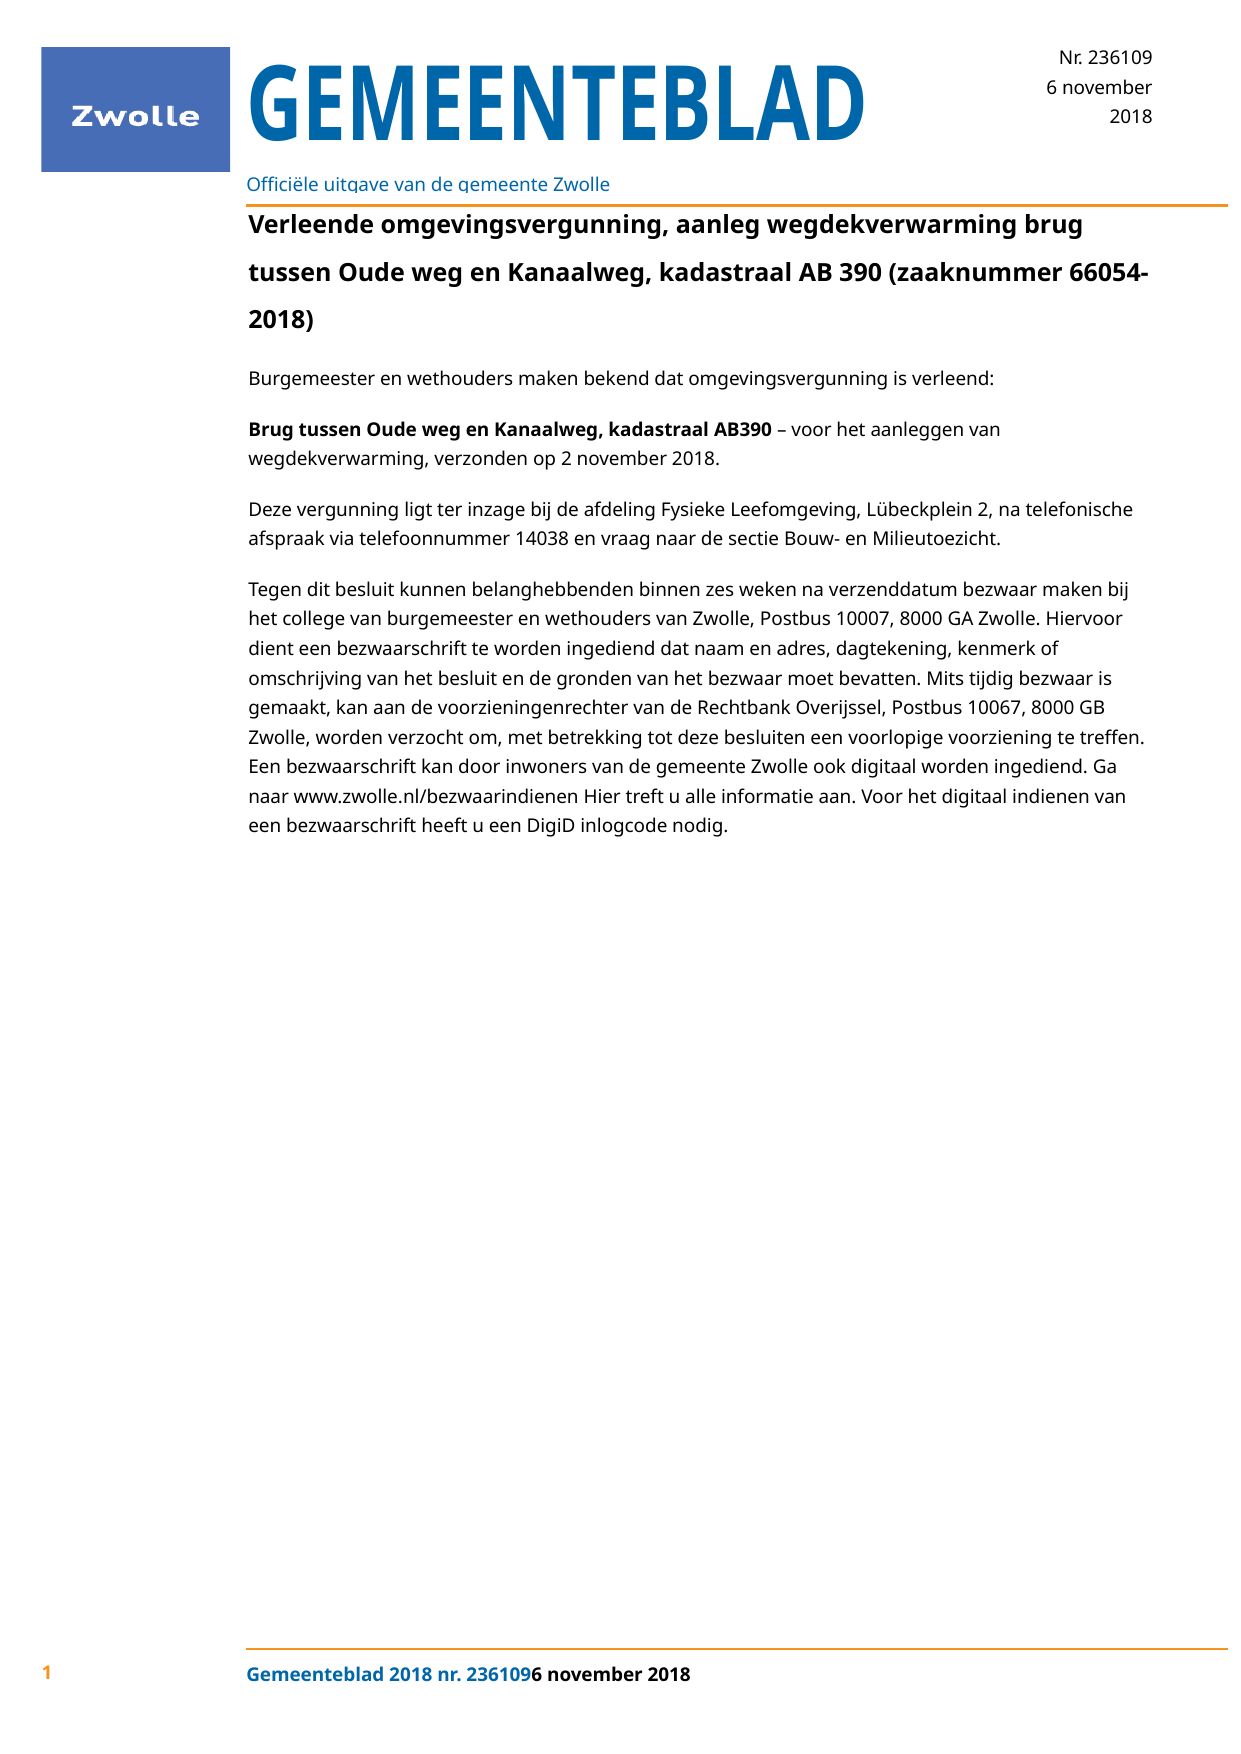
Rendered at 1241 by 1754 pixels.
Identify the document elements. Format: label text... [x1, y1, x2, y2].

text Tegen dit besluit kunnen belanghebbenden binnen zes weken na verzenddatum bezwaar maken bij het college van burgemeester en wethouders van Zwolle, Postbus 10007, 8000 GA Zwolle. Hiervoor dient een bezwaarschrift te worden ingediend dat naam en adres, dagtekening, kenmerk of omschrijving van het besluit en de gronden van het bezwaar moet bevatten. Mits tijdig bezwaar is gemaakt, kan aan de voorzieningenrechter van de Rechtbank Overijssel, Postbus 10067, 8000 GB Zwolle, worden verzocht om, met betrekking tot deze besluiten een voorlopige voorziening te treffen. Een bezwaarschrift kan door inwoners van de gemeente Zwolle ook digitaal worden ingediend. Ga naar www.zwolle.nl/bezwaarindienen Hier treft u alle informatie aan. Voor het digitaal indienen van een bezwaarschrift heeft u een DigiD inlogcode nodig. [248, 576, 1152, 838]
text Burgemeester en wethouders maken bekend dat omgevingsvergunning is verleend: [248, 366, 1152, 391]
text Verleende omgevingsvergunning, aanleg wegdekverwarming brug tussen Oude weg en Kanaalweg, kadastraal AB 390 (zaaknummer 66054-2018) [248, 207, 1152, 336]
picture [41, 47, 231, 172]
text Deze vergunning ligt ter inzage bij de afdeling Fysieke Leefomgeving, Lübeckplein 2, na telefonische afspraak via telefoonnummer 14038 en vraag naar de sectie Bouw- en Milieutoezicht. [248, 496, 1152, 551]
text Brug tussen Oude weg en Kanaalweg, kadastraal AB390 – voor het aanleggen van wegdekverwarming, verzonden op 2 november 2018. [248, 416, 1152, 471]
